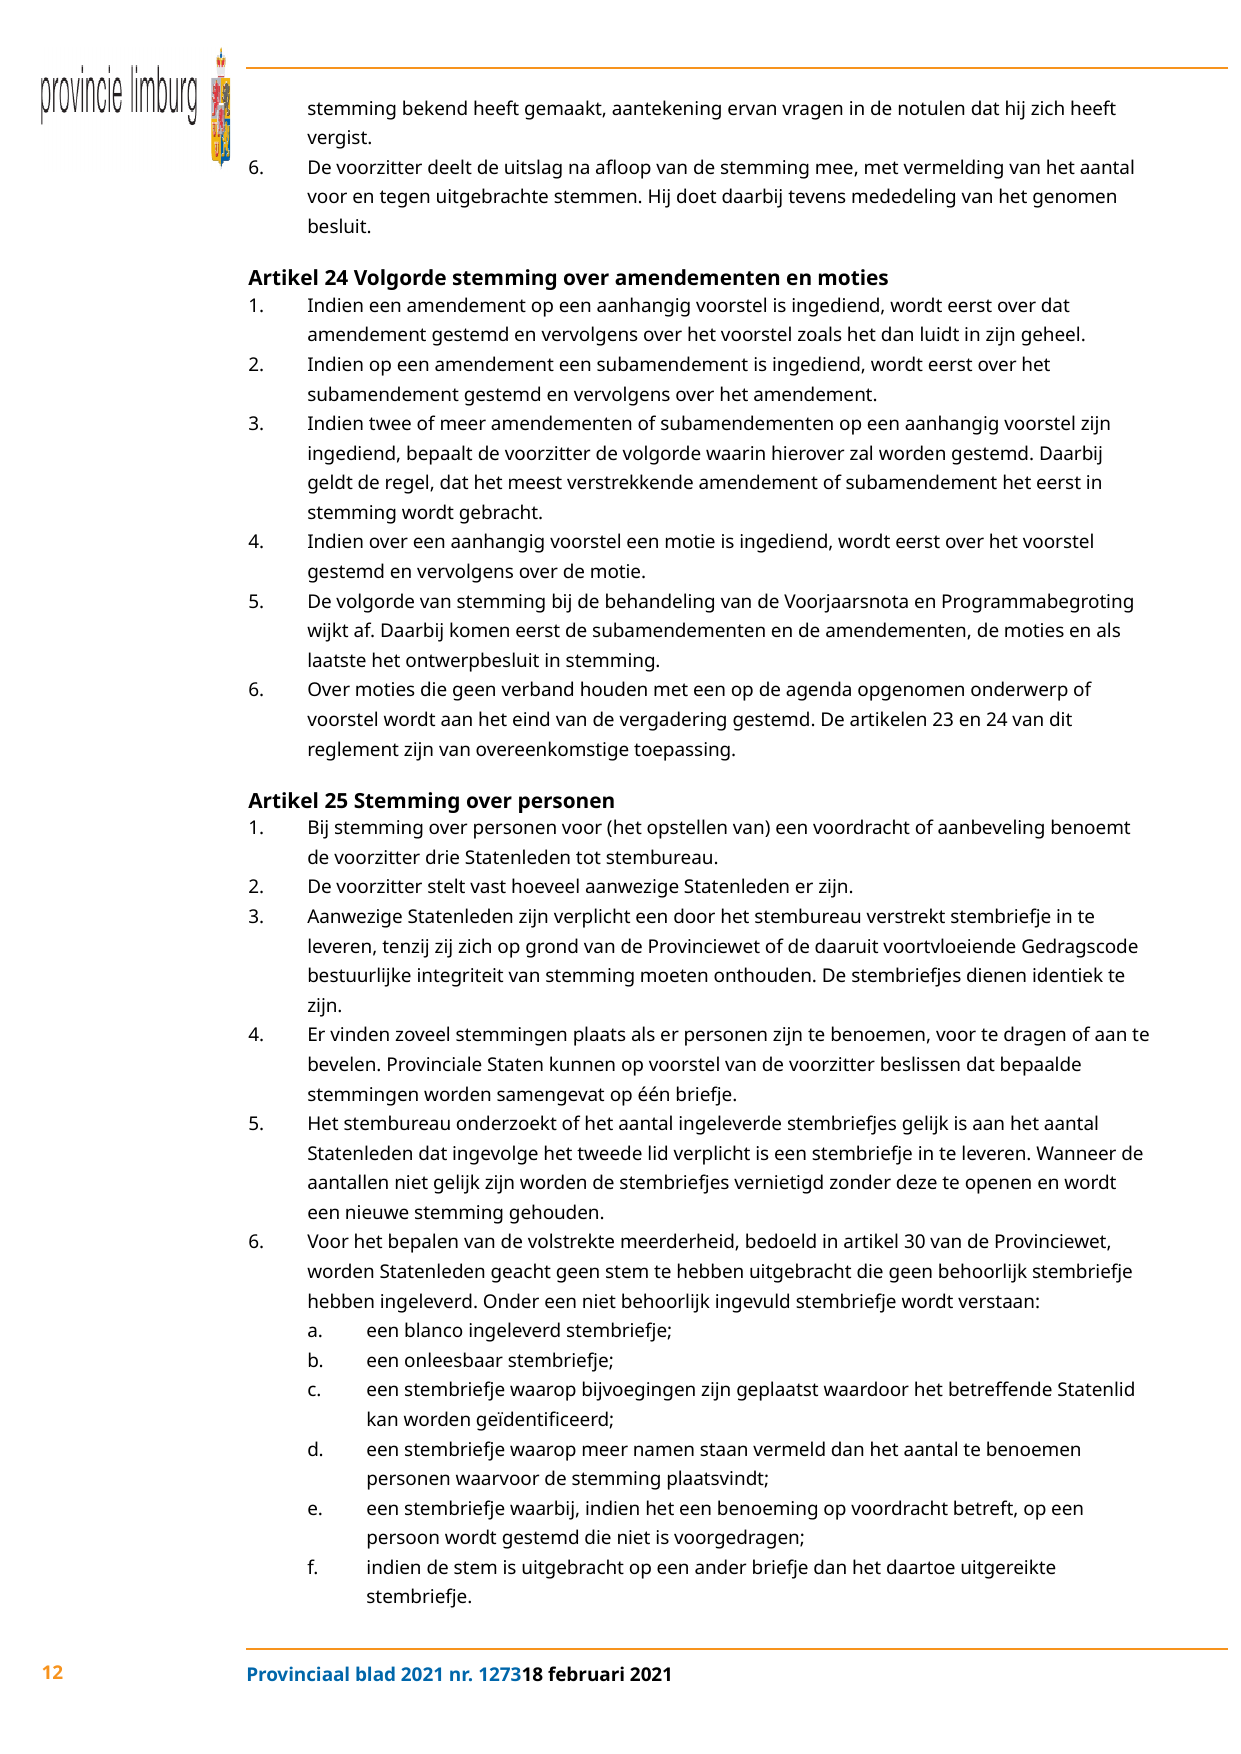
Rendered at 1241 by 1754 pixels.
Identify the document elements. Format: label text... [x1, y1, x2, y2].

list Voor het bepalen van de volstrekte meerderheid, bedoeld in artikel 30 van de Provinciewet, worden Statenleden geacht geen stem te hebben uitgebracht die geen behoorlijk stembriefje hebben ingeleverd. Onder een niet behoorlijk ingevuld stembriefje wordt verstaan: [248, 1229, 1152, 1314]
list stemming bekend heeft gemaakt, aantekening ervan vragen in de notulen dat hij zich heeft vergist. [248, 95, 1152, 150]
text Artikel 25 Stemming over personen [248, 786, 1152, 814]
list Er vinden zoveel stemmingen plaats als er personen zijn te benoemen, voor te dragen of aan te bevelen. Provinciale Staten kunnen op voorstel van de voorzitter beslissen dat bepaalde stemmingen worden samengevat op één briefje. [248, 1022, 1152, 1107]
list Indien een amendement op een aanhangig voorstel is ingediend, wordt eerst over dat amendement gestemd en vervolgens over het voorstel zoals het dan luidt in zijn geheel. [248, 292, 1152, 347]
list Over moties die geen verband houden met een op de agenda opgenomen onderwerp of voorstel wordt aan het eind van de vergadering gestemd. De artikelen 23 en 24 van dit reglement zijn van overeenkomstige toepassing. [248, 677, 1152, 761]
list Indien op een amendement een subamendement is ingediend, wordt eerst over het subamendement gestemd en vervolgens over het amendement. [248, 351, 1152, 406]
list een blanco ingeleverd stembriefje; [307, 1317, 1152, 1343]
list Bij stemming over personen voor (het opstellen van) een voordracht of aanbeveling benoemt de voorzitter drie Statenleden tot stembureau. [248, 814, 1152, 870]
list De volgorde van stemming bij de behandeling van de Voorjaarsnota en Programmabegroting wijkt af. Daarbij komen eerst de subamendementen en de amendementen, de moties en als laatste het ontwerpbesluit in stemming. [248, 588, 1152, 673]
list De voorzitter stelt vast hoeveel aanwezige Statenleden er zijn. [248, 874, 1152, 899]
list De voorzitter deelt de uitslag na afloop van de stemming mee, met vermelding van het aantal voor en tegen uitgebrachte stemmen. Hij doet daarbij tevens mededeling van het genomen besluit. [248, 154, 1152, 239]
list een stembriefje waarop bijvoegingen zijn geplaatst waardoor het betreffende Statenlid kan worden geïdentificeerd; [307, 1377, 1152, 1432]
list indien de stem is uitgebracht op een ander briefje dan het daartoe uitgereikte stembriefje. [307, 1554, 1152, 1609]
text Artikel 24 Volgorde stemming over amendementen en moties [248, 263, 1152, 292]
list Aanwezige Statenleden zijn verplicht een door het stembureau verstrekt stembriefje in te leveren, tenzij zij zich op grond van de Provinciewet of de daaruit voortvloeiende Gedragscode bestuurlijke integriteit van stemming moeten onthouden. De stembriefjes dienen identiek te zijn. [248, 903, 1152, 1018]
list een stembriefje waarop meer namen staan vermeld dan het aantal te benoemen personen waarvoor de stemming plaatsvindt; [307, 1436, 1152, 1491]
list Het stembureau onderzoekt of het aantal ingeleverde stembriefjes gelijk is aan het aantal Statenleden dat ingevolge het tweede lid verplicht is een stembriefje in te leveren. Wanneer de aantallen niet gelijk zijn worden de stembriefjes vernietigd zonder deze te openen en wordt een nieuwe stemming gehouden. [248, 1110, 1152, 1225]
list Indien over een aanhangig voorstel een motie is ingediend, wordt eerst over het voorstel gestemd en vervolgens over de motie. [248, 529, 1152, 584]
list een onleesbaar stembriefje; [307, 1347, 1152, 1373]
list Indien twee of meer amendementen of subamendementen op een aanhangig voorstel zijn ingediend, bepaalt de voorzitter de volgorde waarin hierover zal worden gestemd. Daarbij geldt de regel, dat het meest verstrekkende amendement of subamendement het eerst in stemming wordt gebracht. [248, 410, 1152, 525]
picture [41, 47, 231, 172]
list een stembriefje waarbij, indien het een benoeming op voordracht betreft, op een persoon wordt gestemd die niet is voorgedragen; [307, 1495, 1152, 1550]
